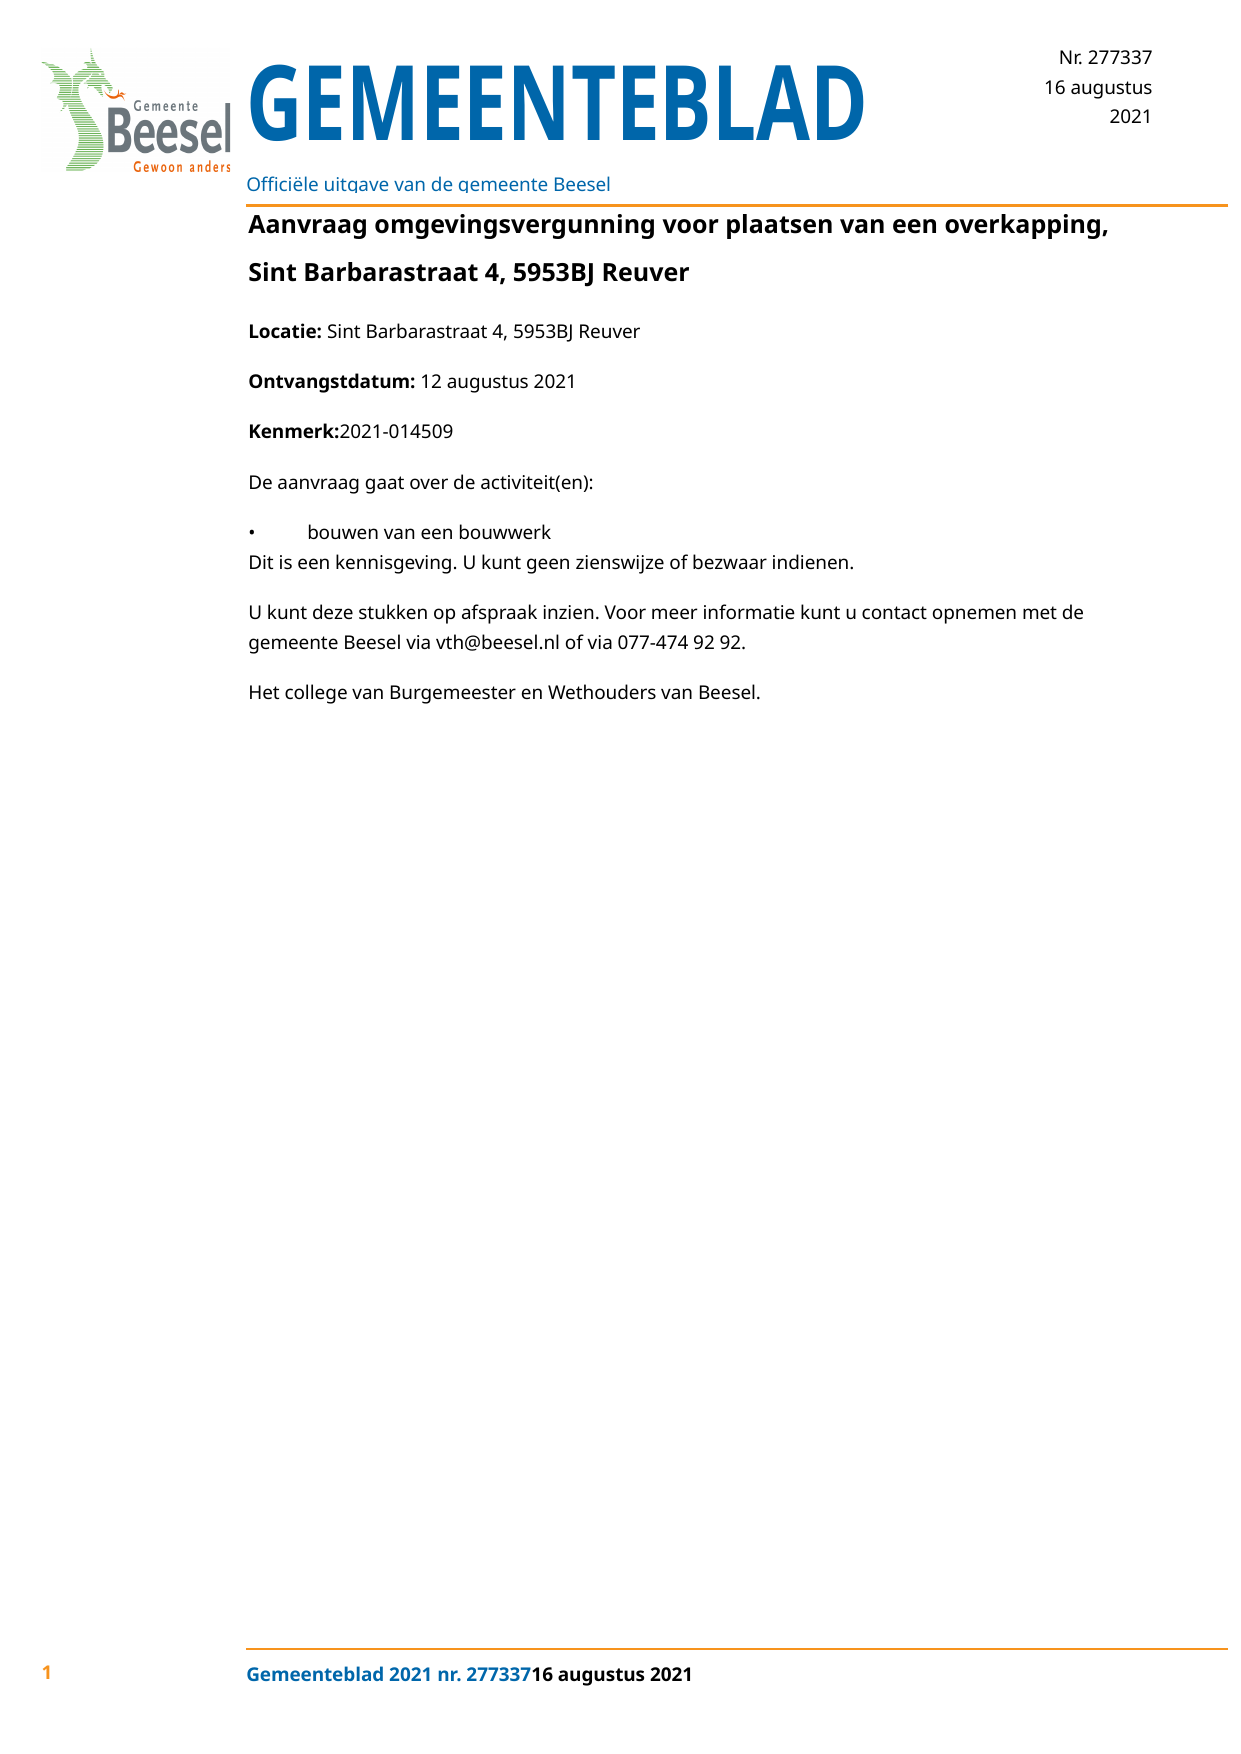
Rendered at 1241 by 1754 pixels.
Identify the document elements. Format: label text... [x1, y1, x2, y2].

picture [41, 47, 231, 172]
text U kunt deze stukken op afspraak inzien. Voor meer informatie kunt u contact opnemen met de gemeente Beesel via vth@beesel.nl of via 077-474 92 92. [248, 599, 1152, 655]
text De aanvraag gaat over de activiteit(en): [248, 469, 1152, 495]
list bouwen van een bouwwerk [248, 519, 1152, 545]
text Dit is een kennisgeving. U kunt geen zienswijze of bezwaar indienen. [248, 549, 1152, 575]
text Locatie: Sint Barbarastraat 4, 5953BJ Reuver [248, 318, 1152, 344]
text Aanvraag omgevingsvergunning voor plaatsen van een overkapping, Sint Barbarastraat 4, 5953BJ Reuver [248, 207, 1152, 288]
text Het college van Burgemeester en Wethouders van Beesel. [248, 679, 1152, 705]
text Kenmerk:2021-014509 [248, 419, 1152, 444]
text Ontvangstdatum: 12 augustus 2021 [248, 368, 1152, 394]
